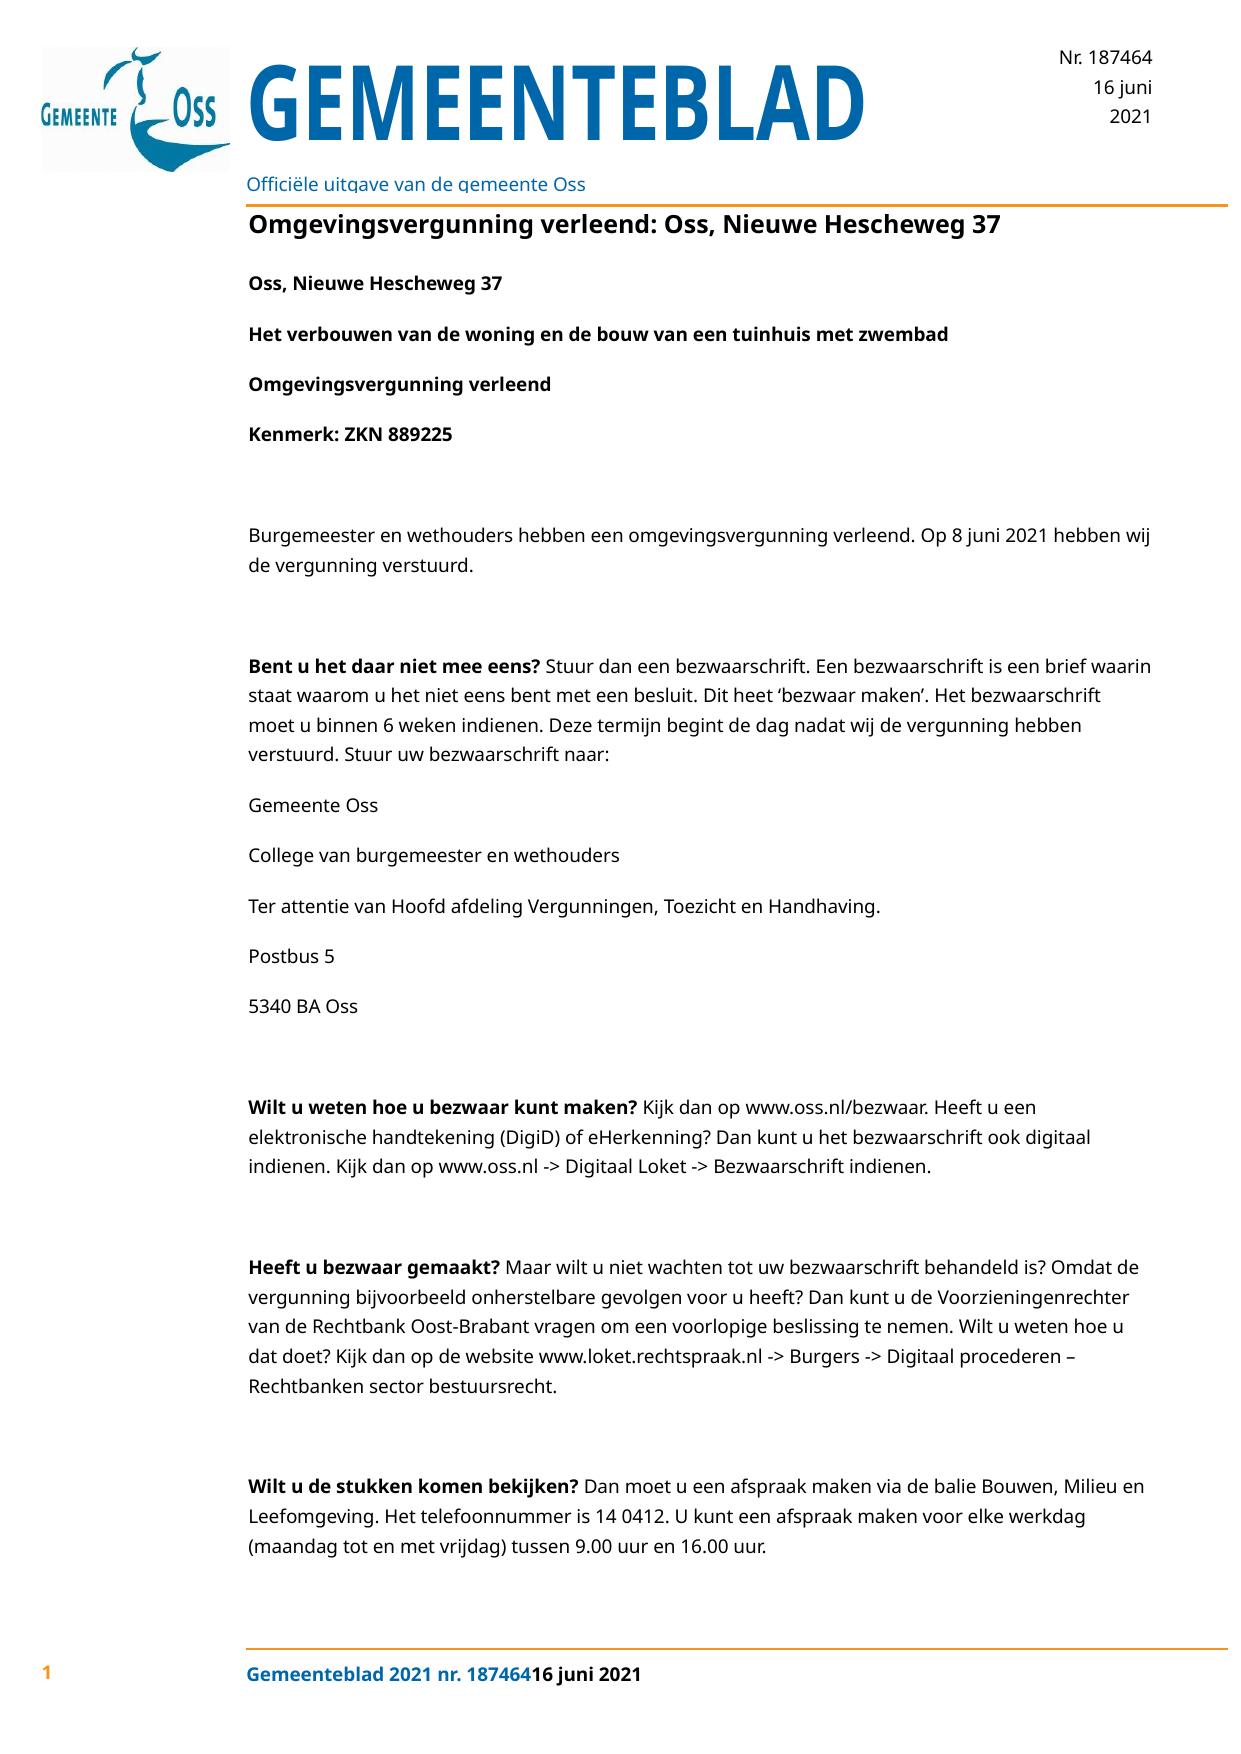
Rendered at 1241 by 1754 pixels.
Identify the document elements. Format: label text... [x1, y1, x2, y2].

text Burgemeester en wethouders hebben een omgevingsvergunning verleend. Op 8 juni 2021 hebben wij de vergunning verstuurd. [248, 522, 1152, 578]
text 5340 BA Oss [248, 994, 1152, 1019]
text Omgevingsvergunning verleend: Oss, Nieuwe Hescheweg 37 [248, 207, 1152, 241]
text Omgevingsvergunning verleend [248, 371, 1152, 397]
text Oss, Nieuwe Hescheweg 37 [248, 270, 1152, 296]
text Gemeente Oss [248, 792, 1152, 818]
text Wilt u de stukken komen bekijken? Dan moet u een afspraak maken via de balie Bouwen, Milieu en Leefomgeving. Het telefoonnummer is 14 0412. U kunt een afspraak maken voor elke werkdag (maandag tot en met vrijdag) tussen 9.00 uur en 16.00 uur. [248, 1474, 1152, 1558]
text Ter attentie van Hoofd afdeling Vergunningen, Toezicht en Handhaving. [248, 893, 1152, 918]
text Postbus 5 [248, 943, 1152, 969]
text Bent u het daar niet mee eens? Stuur dan een bezwaarschrift. Een bezwaarschrift is een brief waarin staat waarom u het niet eens bent met een besluit. Dit heet ‘bezwaar maken’. Het bezwaarschrift moet u binnen 6 weken indienen. Deze termijn begint de dag nadat wij de vergunning hebben verstuurd. Stuur uw bezwaarschrift naar: [248, 653, 1152, 767]
text Het verbouwen van de woning en de bouw van een tuinhuis met zwembad [248, 321, 1152, 346]
picture [41, 47, 231, 172]
text Wilt u weten hoe u bezwaar kunt maken? Kijk dan op www.oss.nl/bezwaar. Heeft u een elektronische handtekening (DigiD) of eHerkenning? Dan kunt u het bezwaarschrift ook digitaal indienen. Kijk dan op www.oss.nl -> Digitaal Loket -> Bezwaarschrift indienen. [248, 1094, 1152, 1179]
text Heeft u bezwaar gemaakt? Maar wilt u niet wachten tot uw bezwaarschrift behandeld is? Omdat de vergunning bijvoorbeeld onherstelbare gevolgen voor u heeft? Dan kunt u de Voorzieningenrechter van de Rechtbank Oost-Brabant vragen om een voorlopige beslissing te nemen. Wilt u weten hoe u dat doet? Kijk dan op de website www.loket.rechtspraak.nl -> Burgers -> Digitaal procederen – Rechtbanken sector bestuursrecht. [248, 1254, 1152, 1398]
text College van burgemeester en wethouders [248, 842, 1152, 868]
text Kenmerk: ZKN 889225 [248, 422, 1152, 447]
